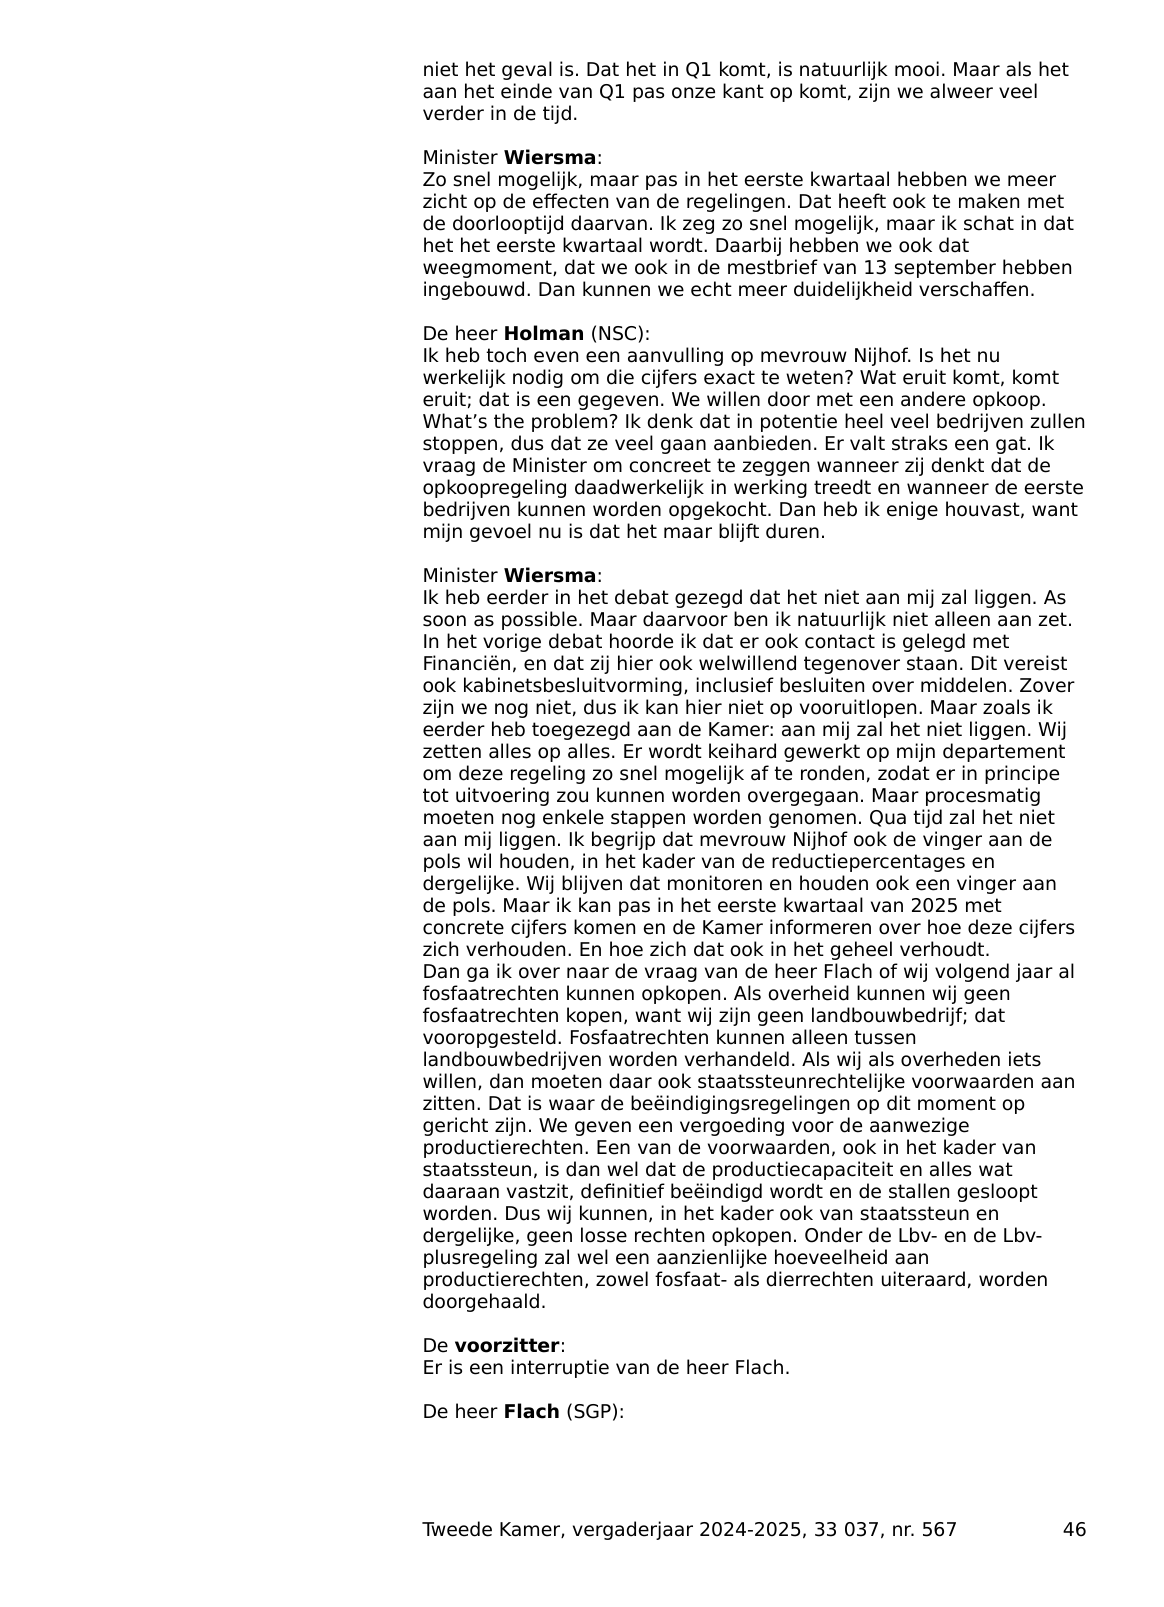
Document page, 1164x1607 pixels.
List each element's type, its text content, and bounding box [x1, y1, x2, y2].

text Zo snel mogelijk, maar pas in het eerste kwartaal hebben we meer zicht op de effecten van de regelingen. Dat heeft ook te maken met de doorlooptijd daarvan. Ik zeg zo snel mogelijk, maar ik schat in dat het het eerste kwartaal wordt. Daarbij hebben we ook dat weegmoment, dat we ook in de mestbrief van 13 september hebben ingebouwd. Dan kunnen we echt meer duidelijkheid verschaffen. [422, 169, 1087, 301]
text Ik heb eerder in het debat gezegd dat het niet aan mij zal liggen. As soon as possible. Maar daarvoor ben ik natuurlijk niet alleen aan zet. In het vorige debat hoorde ik dat er ook contact is gelegd met Financiën, en dat zij hier ook welwillend tegenover staan. Dit vereist ook kabinetsbesluitvorming, inclusief besluiten over middelen. Zover zijn we nog niet, dus ik kan hier niet op vooruitlopen. Maar zoals ik eerder heb toegezegd aan de Kamer: aan mij zal het niet liggen. Wij zetten alles op alles. Er wordt keihard gewerkt op mijn departement om deze regeling zo snel mogelijk af te ronden, zodat er in principe tot uitvoering zou kunnen worden overgegaan. Maar procesmatig moeten nog enkele stappen worden genomen. Qua tijd zal het niet aan mij liggen. Ik begrijp dat mevrouw Nijhof ook de vinger aan de pols wil houden, in het kader van de reductiepercentages en dergelijke. Wij blijven dat monitoren en houden ook een vinger aan de pols. Maar ik kan pas in het eerste kwartaal van 2025 met concrete cijfers komen en de Kamer informeren over hoe deze cijfers zich verhouden. En hoe zich dat ook in het geheel verhoudt. [422, 587, 1087, 961]
text niet het geval is. Dat het in Q1 komt, is natuurlijk mooi. Maar als het aan het einde van Q1 pas onze kant op komt, zijn we alweer veel verder in de tijd. [422, 59, 1087, 125]
text Minister Wiersma: [422, 147, 1087, 169]
text Er is een interruptie van de heer Flach. [422, 1357, 1087, 1379]
text Dan ga ik over naar de vraag van de heer Flach of wij volgend jaar al fosfaatrechten kunnen opkopen. Als overheid kunnen wij geen fosfaatrechten kopen, want wij zijn geen landbouwbedrijf; dat vooropgesteld. Fosfaatrechten kunnen alleen tussen landbouwbedrijven worden verhandeld. Als wij als overheden iets willen, dan moeten daar ook staatssteunrechtelijke voorwaarden aan zitten. Dat is waar de beëindigingsregelingen op dit moment op gericht zijn. We geven een vergoeding voor de aanwezige productierechten. Een van de voorwaarden, ook in het kader van staatssteun, is dan wel dat de productiecapaciteit en alles wat daaraan vastzit, definitief beëindigd wordt en de stallen gesloopt worden. Dus wij kunnen, in het kader ook van staatssteun en dergelijke, geen losse rechten opkopen. Onder de Lbv- en de Lbv-plusregeling zal wel een aanzienlijke hoeveelheid aan productierechten, zowel fosfaat- als dierrechten uiteraard, worden doorgehaald. [422, 961, 1087, 1312]
text Minister Wiersma: [422, 565, 1087, 587]
text De heer Flach (SGP): [422, 1401, 1087, 1423]
text Ik heb toch even een aanvulling op mevrouw Nijhof. Is het nu werkelijk nodig om die cijfers exact te weten? Wat eruit komt, komt eruit; dat is een gegeven. We willen door met een andere opkoop. What’s the problem? Ik denk dat in potentie heel veel bedrijven zullen stoppen, dus dat ze veel gaan aanbieden. Er valt straks een gat. Ik vraag de Minister om concreet te zeggen wanneer zij denkt dat de opkoopregeling daadwerkelijk in werking treedt en wanneer de eerste bedrijven kunnen worden opgekocht. Dan heb ik enige houvast, want mijn gevoel nu is dat het maar blijft duren. [422, 345, 1087, 543]
text De voorzitter: [422, 1335, 1087, 1357]
text De heer Holman (NSC): [422, 323, 1087, 345]
